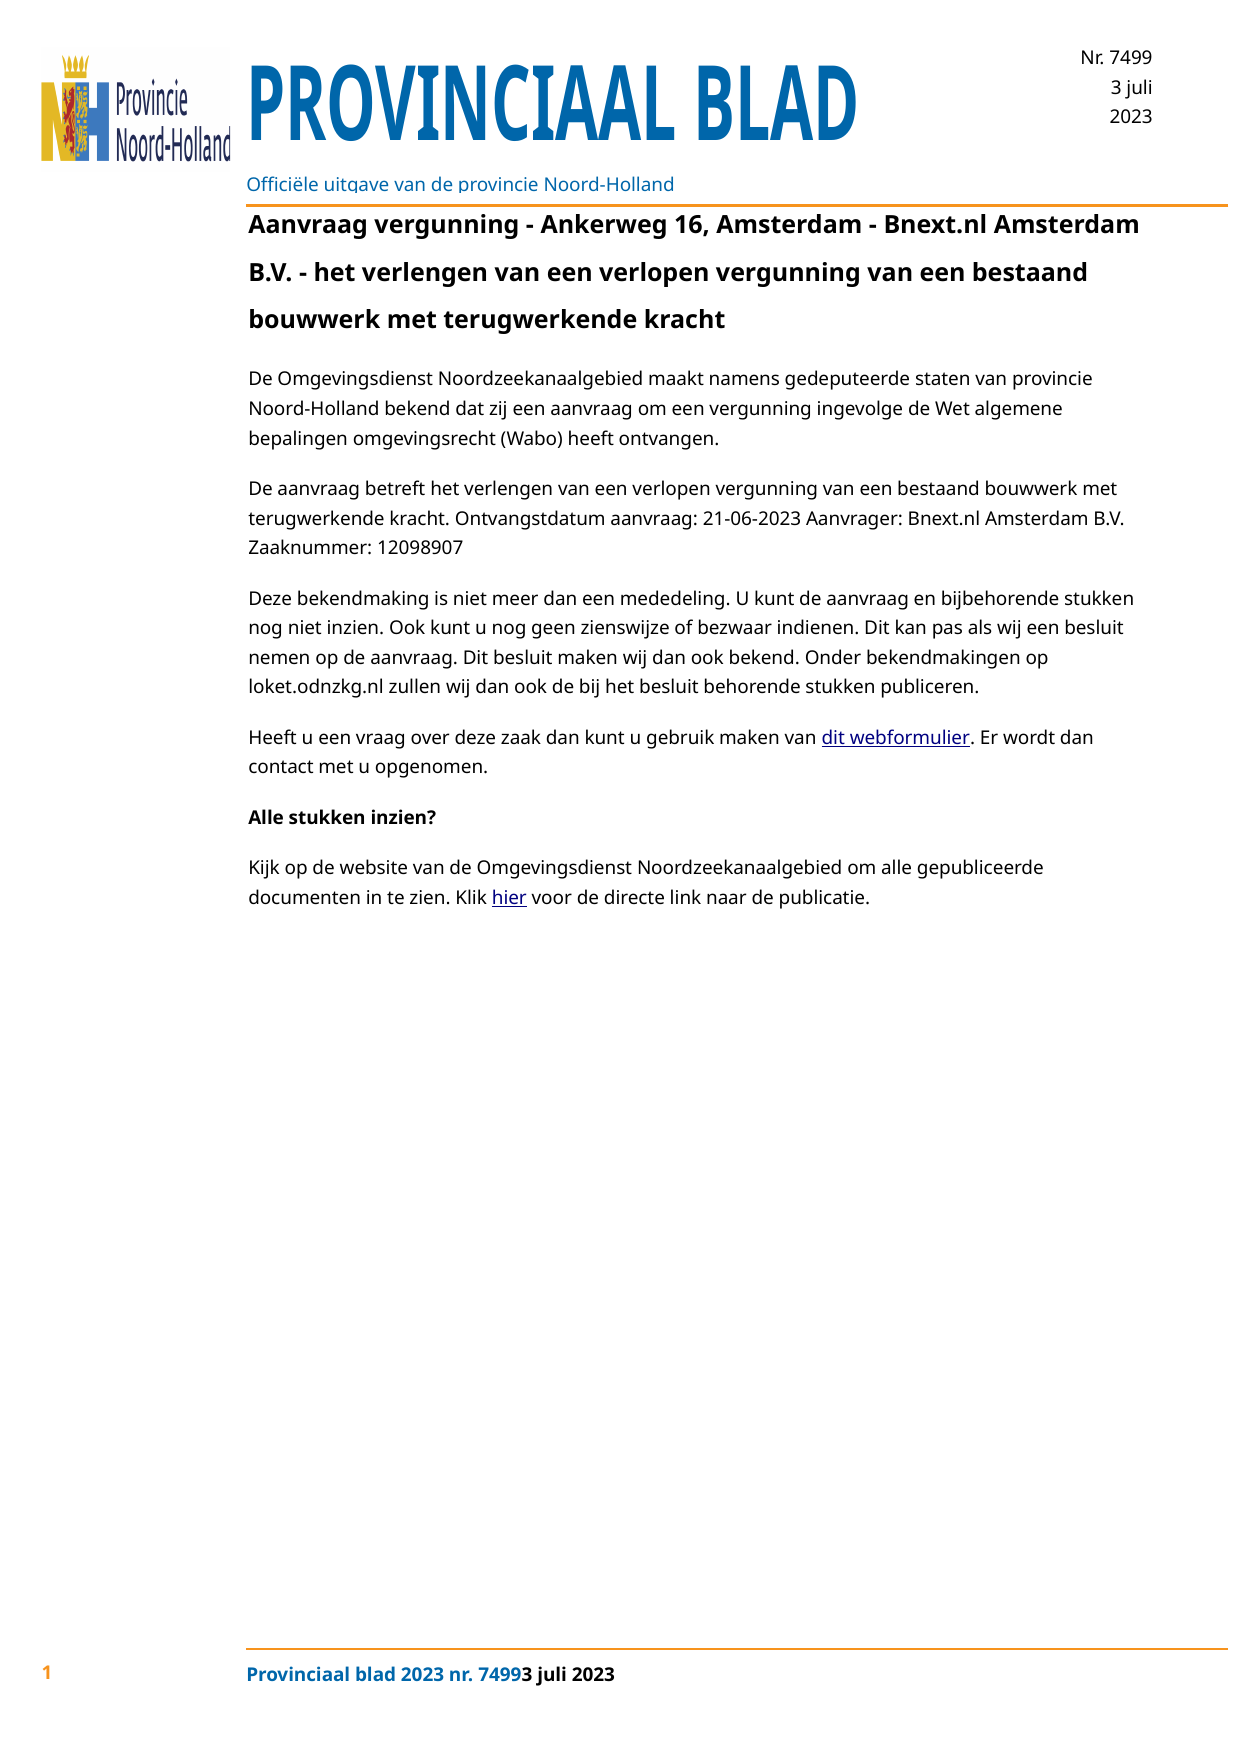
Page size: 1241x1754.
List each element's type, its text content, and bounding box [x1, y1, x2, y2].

text Aanvraag vergunning - Ankerweg 16, Amsterdam - Bnext.nl Amsterdam B.V. - het verlengen van een verlopen vergunning van een bestaand bouwwerk met terugwerkende kracht [248, 207, 1152, 336]
text Kijk op de website van de Omgevingsdienst Noordzeekanaalgebied om alle gepubliceerde documenten in te zien. Klik hier voor de directe link naar de publicatie. [248, 854, 1152, 909]
text Heeft u een vraag over deze zaak dan kunt u gebruik maken van dit webformulier. Er wordt dan contact met u opgenomen. [248, 724, 1152, 779]
text De Omgevingsdienst Noordzeekanaalgebied maakt namens gedeputeerde staten van provincie Noord-Holland bekend dat zij een aanvraag om een vergunning ingevolge de Wet algemene bepalingen omgevingsrecht (Wabo) heeft ontvangen. [248, 366, 1152, 450]
text Deze bekendmaking is niet meer dan een mededeling. U kunt de aanvraag en bijbehorende stukken nog niet inzien. Ook kunt u nog geen zienswijze of bezwaar indienen. Dit kan pas als wij een besluit nemen op de aanvraag. Dit besluit maken wij dan ook bekend. Onder bekendmakingen op loket.odnzkg.nl zullen wij dan ook de bij het besluit behorende stukken publiceren. [248, 585, 1152, 699]
text Alle stukken inzien? [248, 804, 1152, 829]
text De aanvraag betreft het verlengen van een verlopen vergunning van een bestaand bouwwerk met terugwerkende kracht. Ontvangstdatum aanvraag: 21-06-2023 Aanvrager: Bnext.nl Amsterdam B.V. Zaaknummer: 12098907 [248, 475, 1152, 560]
picture [41, 47, 231, 172]
